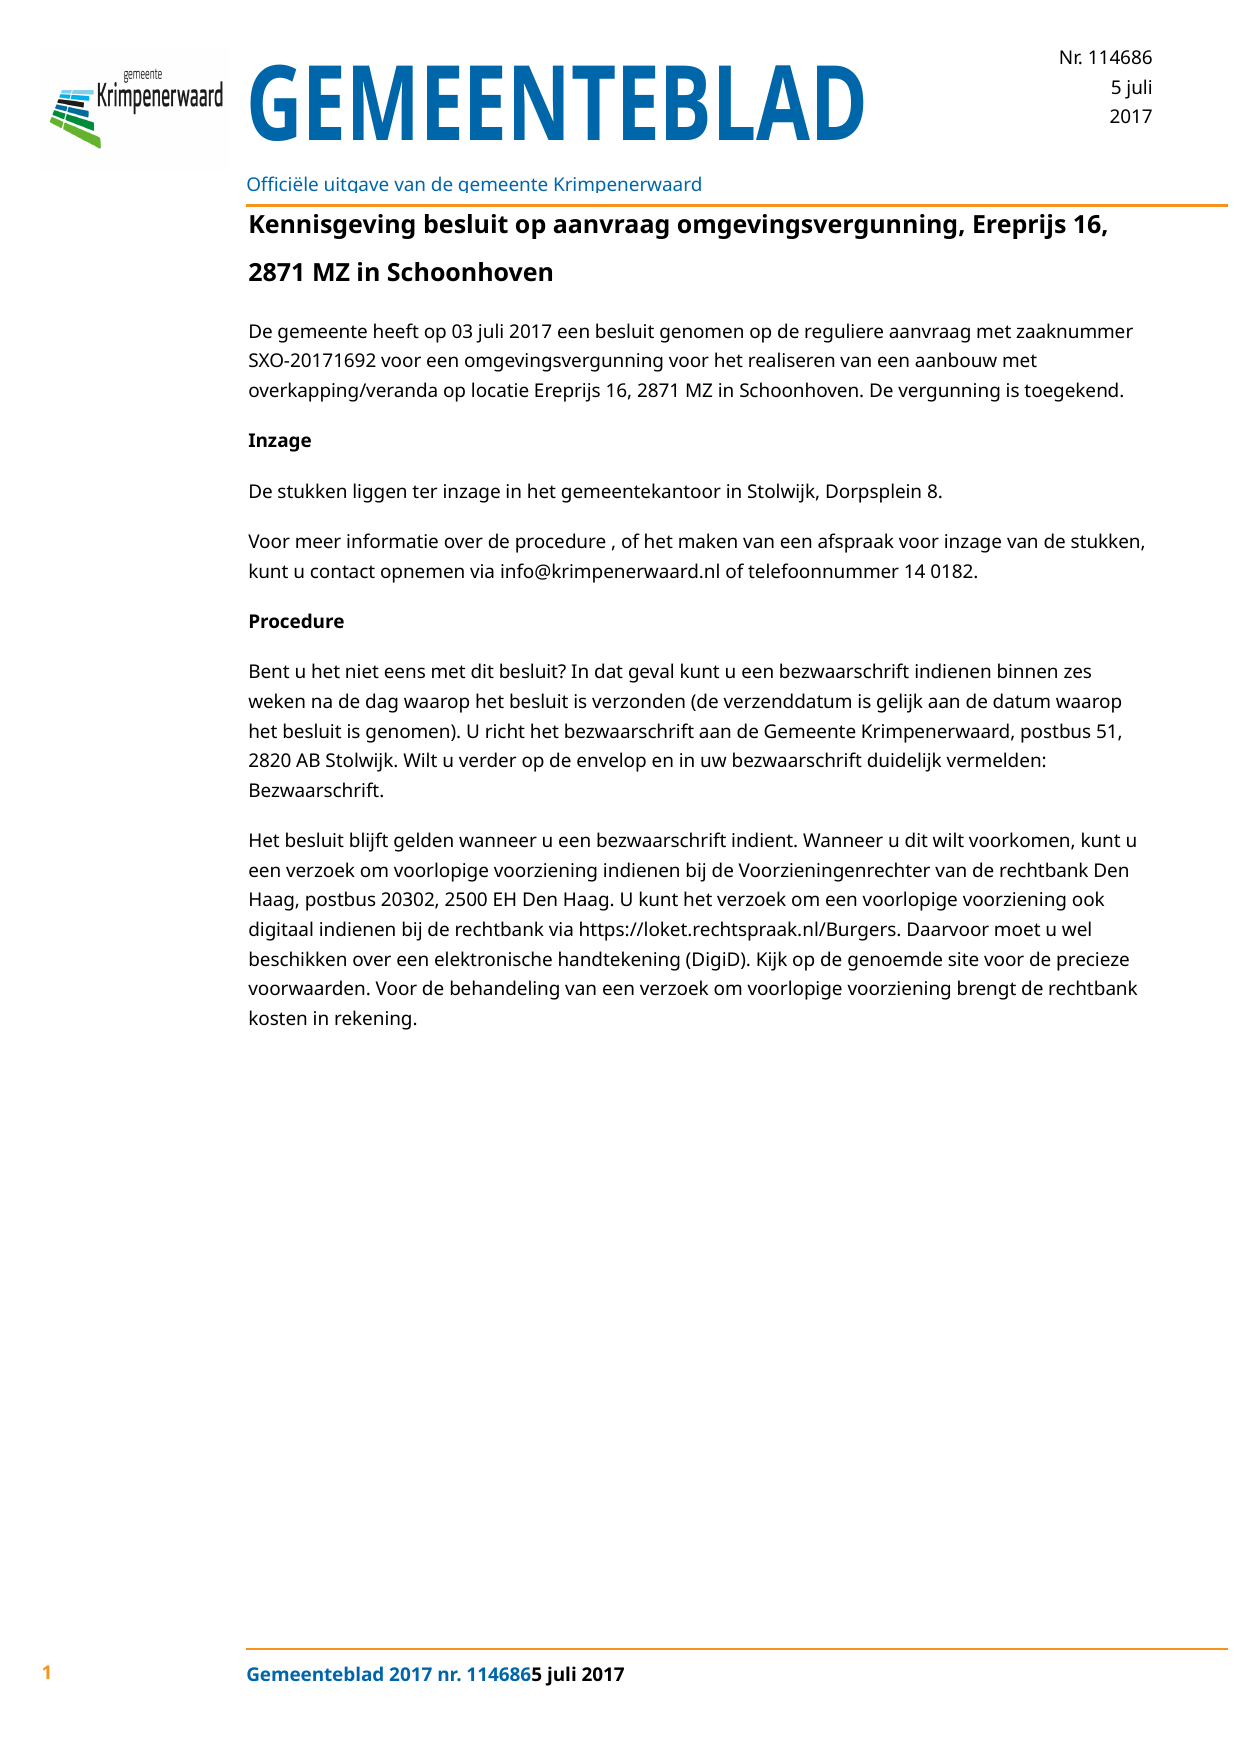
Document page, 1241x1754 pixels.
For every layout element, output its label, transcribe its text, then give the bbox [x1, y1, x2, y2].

text Bent u het niet eens met dit besluit? In dat geval kunt u een bezwaarschrift indienen binnen zes weken na de dag waarop het besluit is verzonden (de verzenddatum is gelijk aan de datum waarop het besluit is genomen). U richt het bezwaarschrift aan de Gemeente Krimpenerwaard, postbus 51, 2820 AB Stolwijk. Wilt u verder op de envelop en in uw bezwaarschrift duidelijk vermelden: Bezwaarschrift. [248, 659, 1152, 803]
text De stukken liggen ter inzage in het gemeentekantoor in Stolwijk, Dorpsplein 8. [248, 478, 1152, 504]
text De gemeente heeft op 03 juli 2017 een besluit genomen op de reguliere aanvraag met zaaknummer SXO-20171692 voor een omgevingsvergunning voor het realiseren van een aanbouw met overkapping/veranda op locatie Ereprijs 16, 2871 MZ in Schoonhoven. De vergunning is toegekend. [248, 318, 1152, 403]
text Kennisgeving besluit op aanvraag omgevingsvergunning, Ereprijs 16, 2871 MZ in Schoonhoven [248, 207, 1152, 288]
picture [41, 47, 231, 172]
text Voor meer informatie over de procedure , of het maken van een afspraak voor inzage van de stukken, kunt u contact opnemen via info@krimpenerwaard.nl of telefoonnummer 14 0182. [248, 528, 1152, 584]
text Het besluit blijft gelden wanneer u een bezwaarschrift indient. Wanneer u dit wilt voorkomen, kunt u een verzoek om voorlopige voorziening indienen bij de Voorzieningenrechter van de rechtbank Den Haag, postbus 20302, 2500 EH Den Haag. U kunt het verzoek om een voorlopige voorziening ook digitaal indienen bij de rechtbank via https://loket.rechtspraak.nl/Burgers. Daarvoor moet u wel beschikken over een elektronische handtekening (DigiD). Kijk op de genoemde site voor de precieze voorwaarden. Voor de behandeling van een verzoek om voorlopige voorziening brengt de rechtbank kosten in rekening. [248, 827, 1152, 1031]
text Inzage [248, 427, 1152, 453]
text Procedure [248, 608, 1152, 634]
